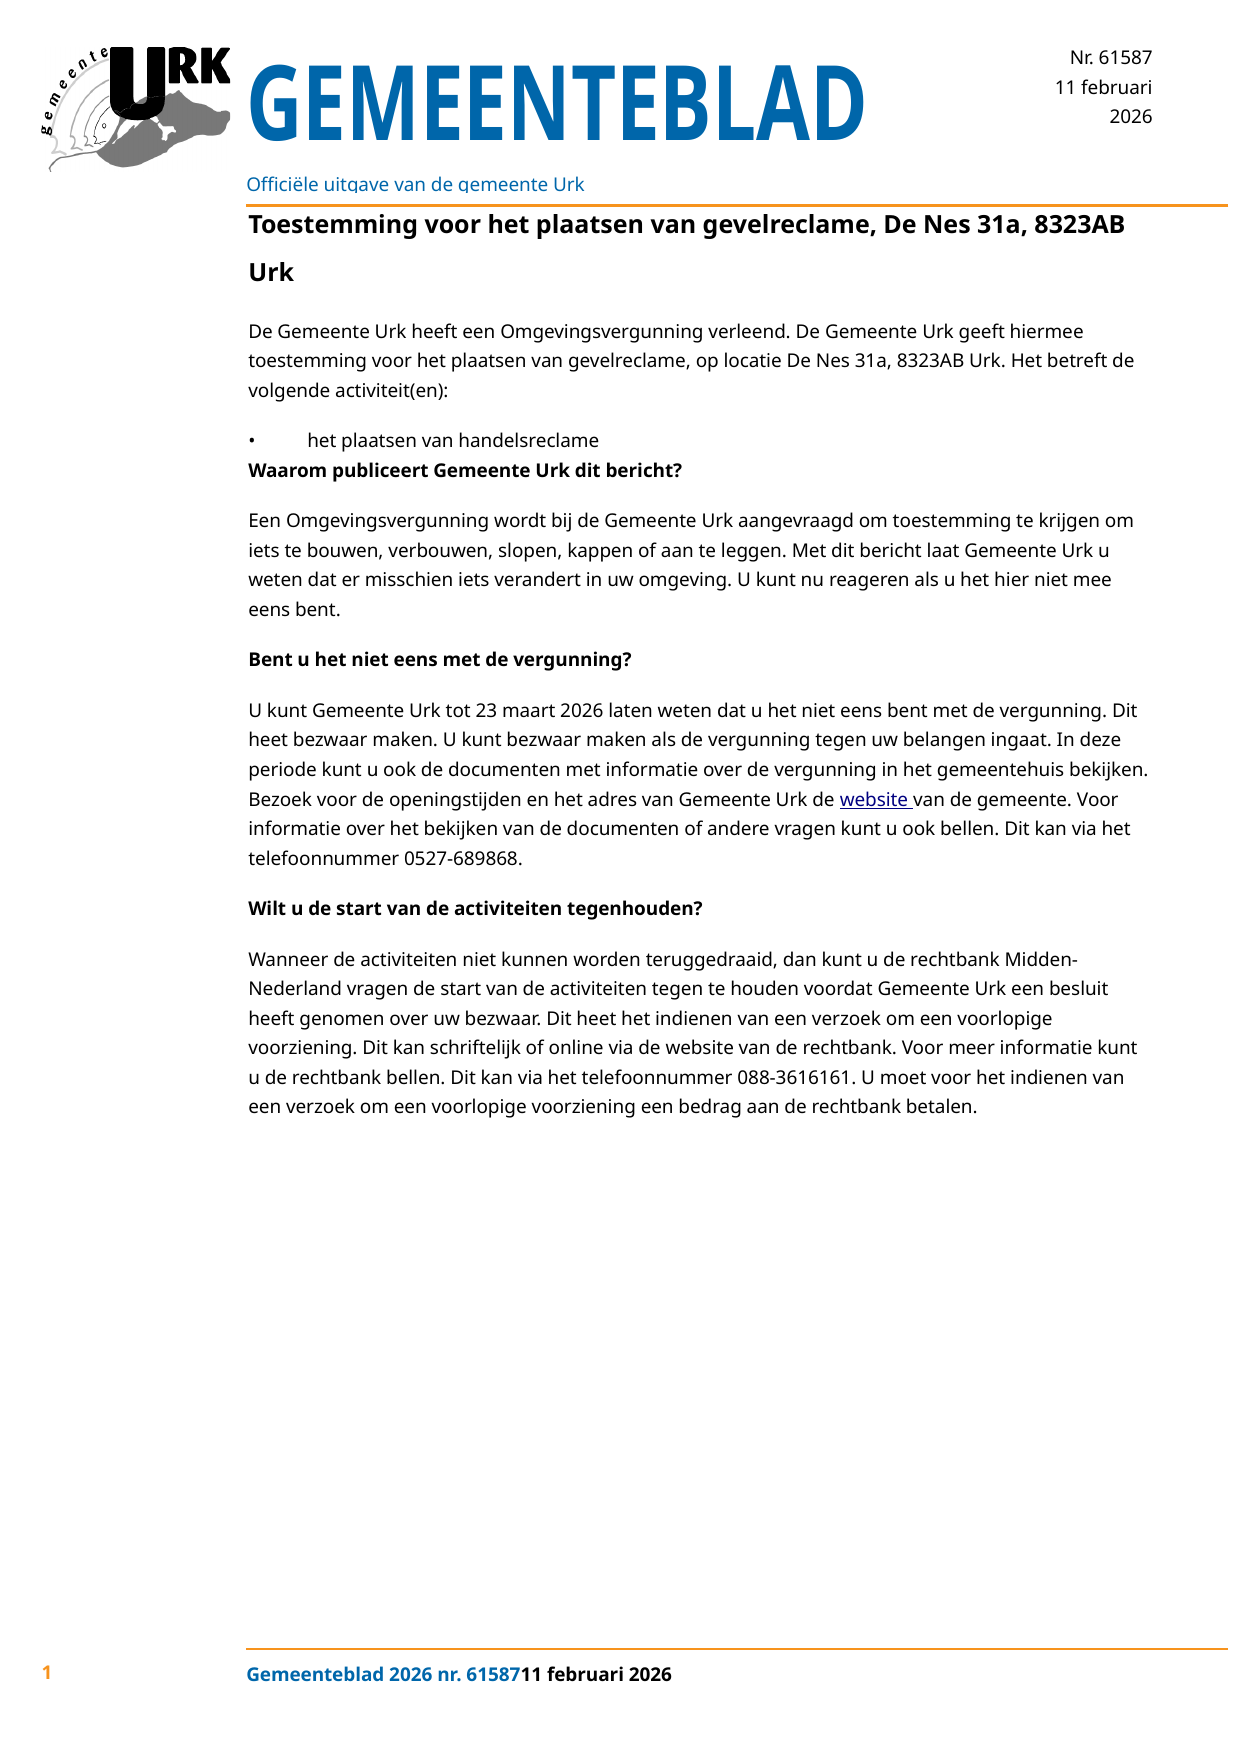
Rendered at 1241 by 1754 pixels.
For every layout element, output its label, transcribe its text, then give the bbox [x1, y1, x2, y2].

picture [41, 47, 231, 172]
text Wanneer de activiteiten niet kunnen worden teruggedraaid, dan kunt u de rechtbank Midden-Nederland vragen de start van de activiteiten tegen te houden voordat Gemeente Urk een besluit heeft genomen over uw bezwaar. Dit heet het indienen van een verzoek om een voorlopige voorziening. Dit kan schriftelijk of online via de website van de rechtbank. Voor meer informatie kunt u de rechtbank bellen. Dit kan via het telefoonnummer 088-3616161. U moet voor het indienen van een verzoek om een voorlopige voorziening een bedrag aan de rechtbank betalen. [248, 946, 1152, 1119]
text Bent u het niet eens met de vergunning? [248, 647, 1152, 672]
text Wilt u de start van de activiteiten tegenhouden? [248, 895, 1152, 921]
text Waarom publiceert Gemeente Urk dit bericht? [248, 457, 1152, 483]
list het plaatsen van handelsreclame [248, 427, 1152, 453]
text U kunt Gemeente Urk tot 23 maart 2026 laten weten dat u het niet eens bent met de vergunning. Dit heet bezwaar maken. U kunt bezwaar maken als de vergunning tegen uw belangen ingaat. In deze periode kunt u ook de documenten met informatie over de vergunning in het gemeentehuis bekijken. Bezoek voor de openingstijden en het adres van Gemeente Urk de website van de gemeente. Voor informatie over het bekijken van de documenten of andere vragen kunt u ook bellen. Dit kan via het telefoonnummer 0527-689868. [248, 697, 1152, 871]
text Toestemming voor het plaatsen van gevelreclame, De Nes 31a, 8323AB Urk [248, 207, 1152, 288]
text De Gemeente Urk heeft een Omgevingsvergunning verleend. De Gemeente Urk geeft hiermee toestemming voor het plaatsen van gevelreclame, op locatie De Nes 31a, 8323AB Urk. Het betreft de volgende activiteit(en): [248, 318, 1152, 403]
text Een Omgevingsvergunning wordt bij de Gemeente Urk aangevraagd om toestemming te krijgen om iets te bouwen, verbouwen, slopen, kappen of aan te leggen. Met dit bericht laat Gemeente Urk u weten dat er misschien iets verandert in uw omgeving. U kunt nu reageren als u het hier niet mee eens bent. [248, 507, 1152, 622]
